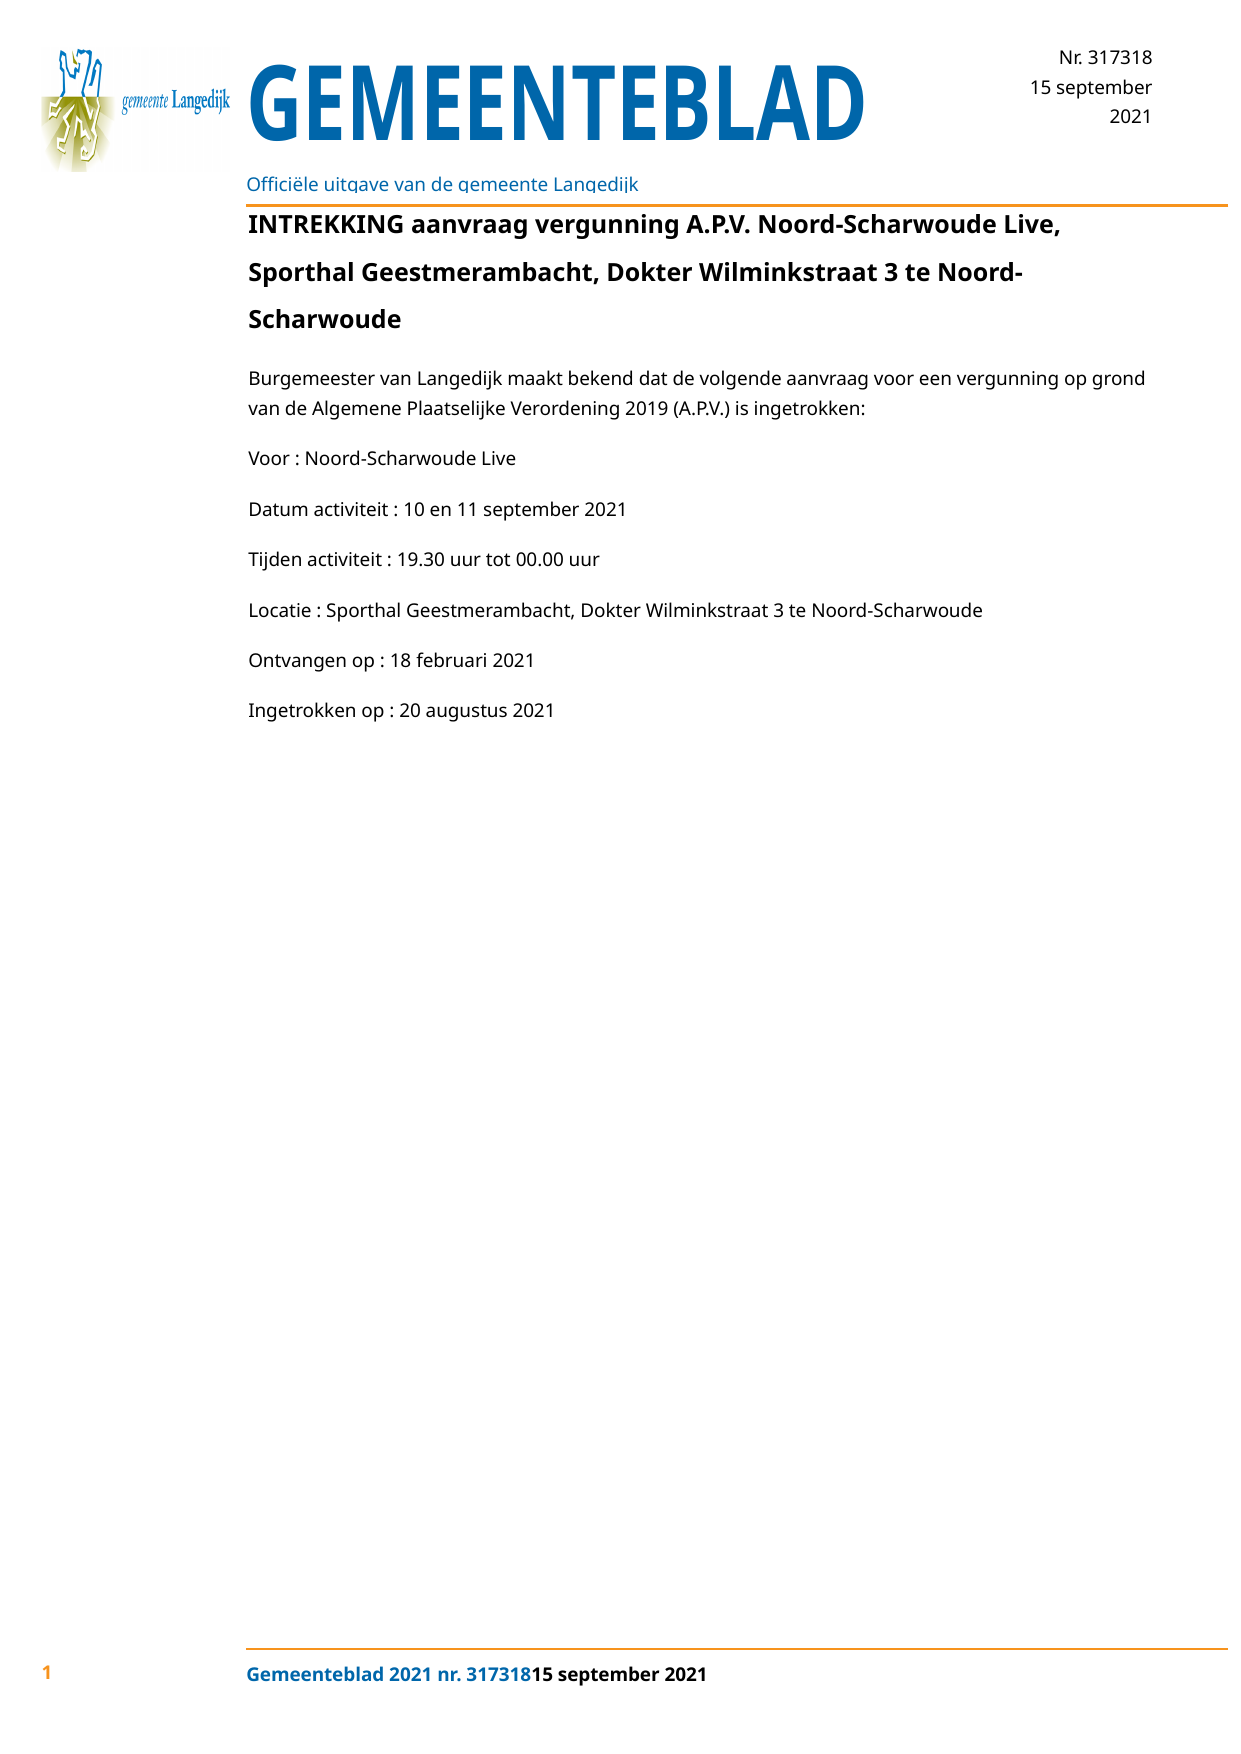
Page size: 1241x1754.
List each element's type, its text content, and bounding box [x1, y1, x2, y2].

text Voor : Noord-Scharwoude Live [248, 446, 1152, 471]
text Ingetrokken op : 20 augustus 2021 [248, 698, 1152, 723]
text Ontvangen op : 18 februari 2021 [248, 647, 1152, 673]
text INTREKKING aanvraag vergunning A.P.V. Noord-Scharwoude Live, Sporthal Geestmerambacht, Dokter Wilminkstraat 3 te Noord-Scharwoude [248, 207, 1152, 336]
text Burgemeester van Langedijk maakt bekend dat de volgende aanvraag voor een vergunning op grond van de Algemene Plaatselijke Verordening 2019 (A.P.V.) is ingetrokken: [248, 366, 1152, 421]
text Locatie : Sporthal Geestmerambacht, Dokter Wilminkstraat 3 te Noord-Scharwoude [248, 597, 1152, 622]
picture [41, 47, 231, 172]
text Datum activiteit : 10 en 11 september 2021 [248, 496, 1152, 522]
text Tijden activiteit : 19.30 uur tot 00.00 uur [248, 546, 1152, 572]
